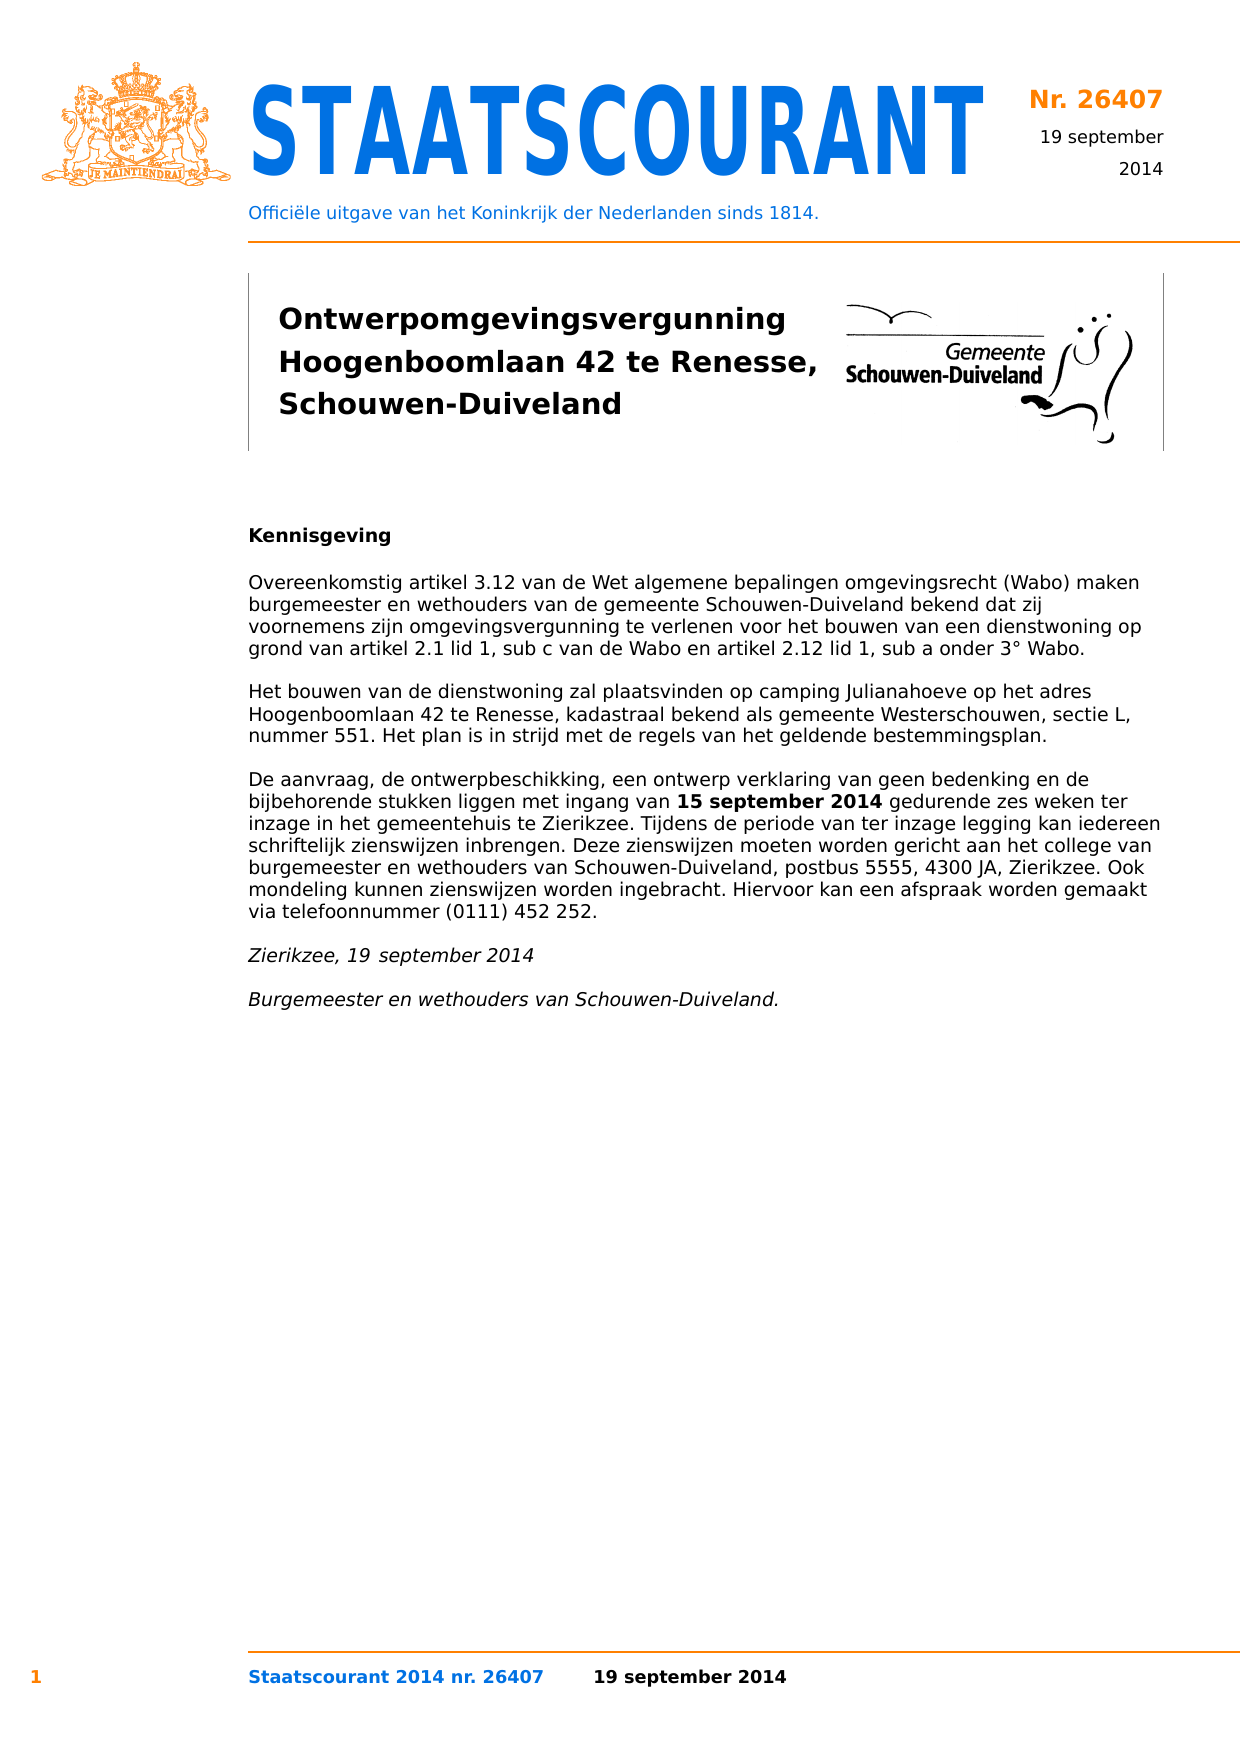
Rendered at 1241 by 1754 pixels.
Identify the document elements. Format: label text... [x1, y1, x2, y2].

table_header STAATSCOURANT [248, 62, 998, 203]
picture [844, 302, 1134, 445]
table_cell 2014 [998, 153, 1240, 203]
table_cell Officiële uitgave van het Koninkrijk der Nederlanden sinds 1814. [248, 203, 1240, 241]
text De aanvraag, de ontwerpbeschikking, een ontwerp verklaring van geen bedenking en de bijbehorende stukken liggen met ingang van 15 september 2014 gedurende zes weken ter inzage in het gemeentehuis te Zierikzee. Tijdens de periode van ter inzage legging kan iedereen schriftelijk zienswijzen inbrengen. Deze zienswijzen moeten worden gericht aan het college van burgemeester en wethouders van Schouwen-Duiveland, postbus 5555, 4300 JA, Zierikzee. Ook mondeling kunnen zienswijzen worden ingebracht. Hiervoor kan een afspraak worden gemaakt via telefoonnummer (0111) 452 252. [248, 769, 1163, 923]
table_cell 19 september [998, 121, 1240, 153]
table_header [25, 62, 248, 241]
text Burgemeester en wethouders van Schouwen-Duiveland. [248, 989, 1163, 1011]
text Zierikzee, 19 september 2014 [248, 945, 1163, 967]
text Overeenkomstig artikel 3.12 van de Wet algemene bepalingen omgevingsrecht (Wabo) maken burgemeester en wethouders van de gemeente Schouwen-Duiveland bekend dat zij voornemens zijn omgevingsvergunning te verlenen voor het bouwen van een dienstwoning op grond van artikel 2.1 lid 1, sub c van de Wabo en artikel 2.12 lid 1, sub a onder 3° Wabo. [248, 572, 1163, 659]
table_header Nr. 26407 [998, 62, 1240, 121]
subtitle Ontwerpomgevingsvergunning Hoogenboomlaan 42 te Renesse, Schouwen-Duiveland [249, 273, 1163, 451]
subtitle Kennisgeving [248, 525, 1163, 547]
text Het bouwen van de dienstwoning zal plaatsvinden op camping Julianahoeve op het adres Hoogenboomlaan 42 te Renesse, kadastraal bekend als gemeente Westerschouwen, sectie L, nummer 551. Het plan is in strijd met de regels van het geldende bestemmingsplan. [248, 681, 1163, 747]
picture [41, 62, 231, 186]
